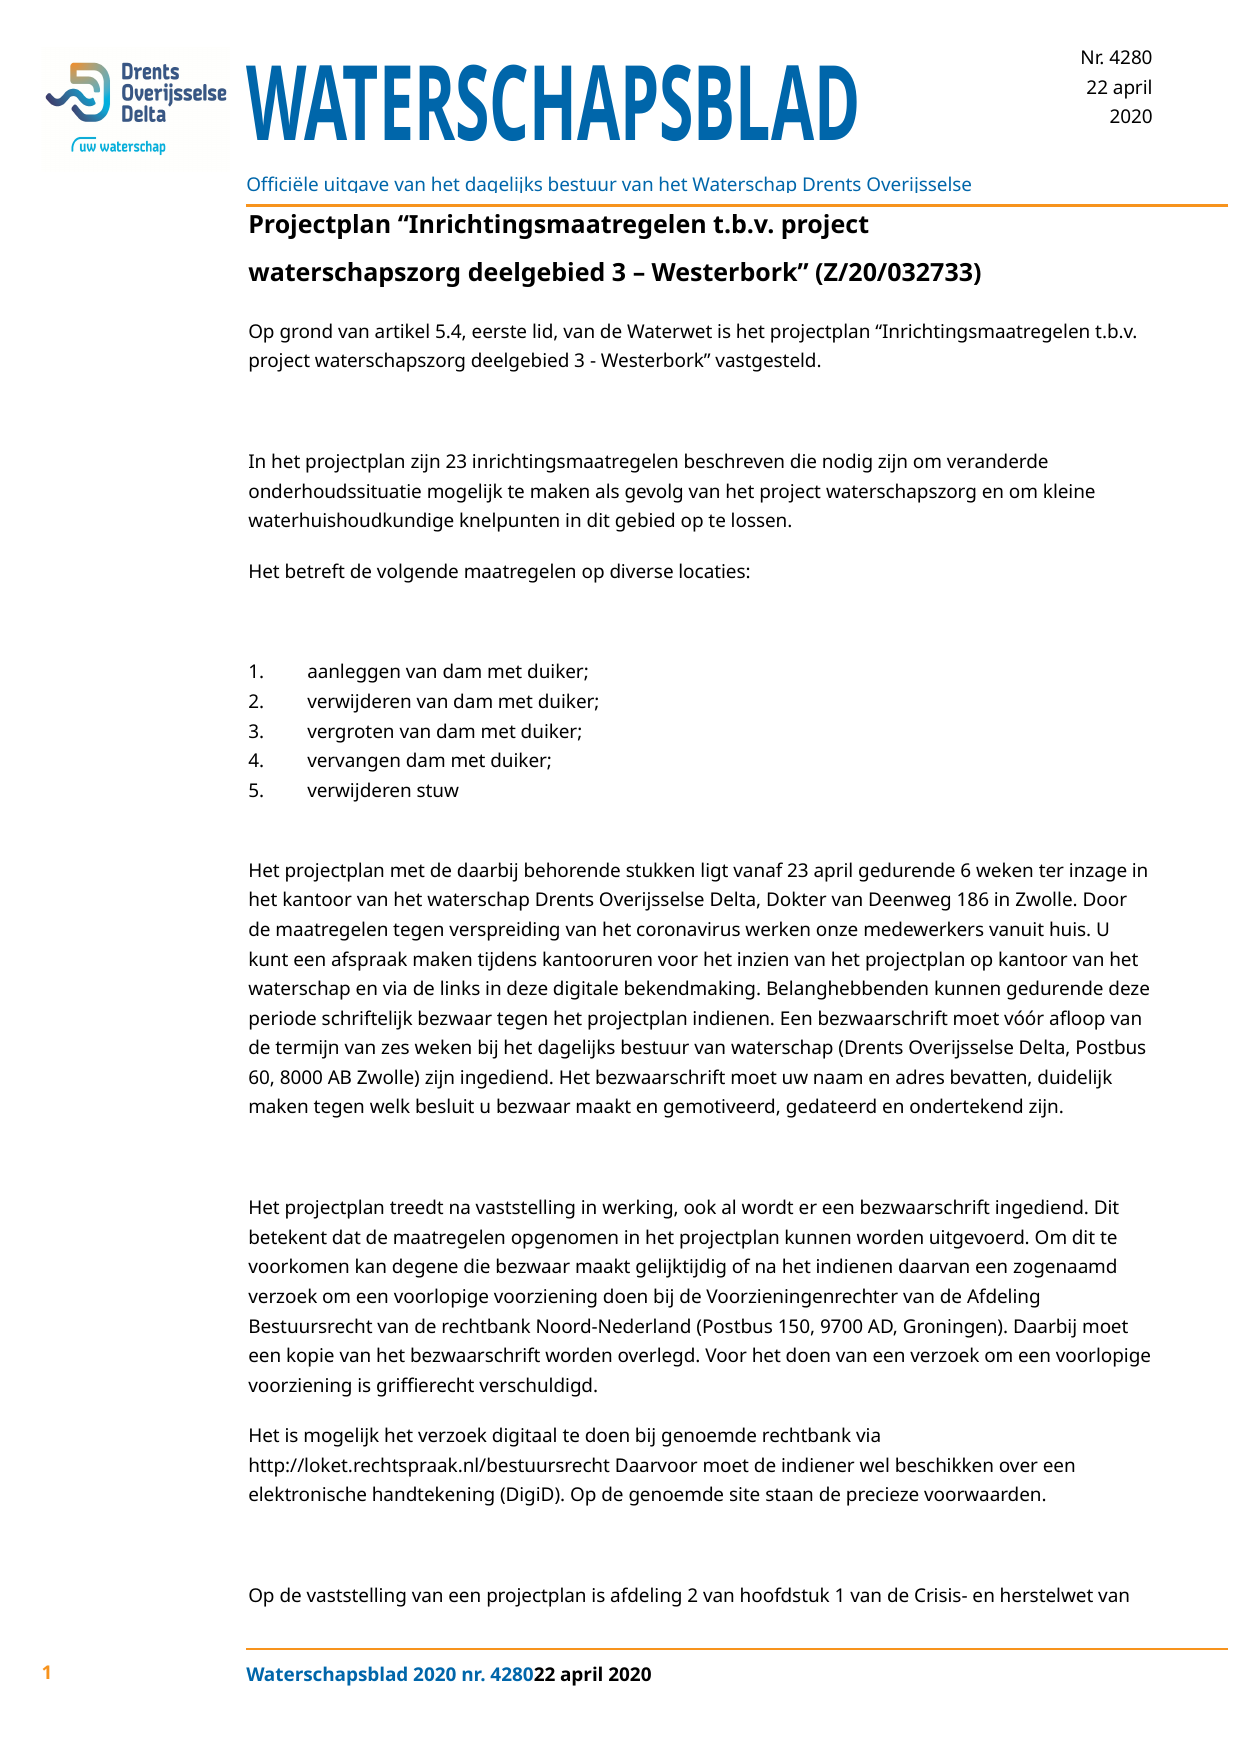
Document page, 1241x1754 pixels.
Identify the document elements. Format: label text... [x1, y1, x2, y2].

text Het projectplan treedt na vaststelling in werking, ook al wordt er een bezwaarschrift ingediend. Dit betekent dat de maatregelen opgenomen in het projectplan kunnen worden uitgevoerd. Om dit te voorkomen kan degene die bezwaar maakt gelijktijdig of na het indienen daarvan een zogenaamd verzoek om een voorlopige voorziening doen bij de Voorzieningenrechter van de Afdeling Bestuursrecht van de rechtbank Noord-Nederland (Postbus 150, 9700 AD, Groningen). Daarbij moet een kopie van het bezwaarschrift worden overlegd. Voor het doen van een verzoek om een voorlopige voorziening is griffierecht verschuldigd. [248, 1194, 1152, 1398]
list vergroten van dam met duiker; [248, 718, 1152, 744]
text Op grond van artikel 5.4, eerste lid, van de Waterwet is het projectplan “Inrichtingsmaatregelen t.b.v. project waterschapszorg deelgebied 3 - Westerbork” vastgesteld. [248, 318, 1152, 373]
text Het projectplan met de daarbij behorende stukken ligt vanaf 23 april gedurende 6 weken ter inzage in het kantoor van het waterschap Drents Overijsselse Delta, Dokter van Deenweg 186 in Zwolle. Door de maatregelen tegen verspreiding van het coronavirus werken onze medewerkers vanuit huis. U kunt een afspraak maken tijdens kantooruren voor het inzien van het projectplan op kantoor van het waterschap en via de links in deze digitale bekendmaking. Belanghebbenden kunnen gedurende deze periode schriftelijk bezwaar tegen het projectplan indienen. Een bezwaarschrift moet vóór afloop van de termijn van zes weken bij het dagelijks bestuur van waterschap (Drents Overijsselse Delta, Postbus 60, 8000 AB Zwolle) zijn ingediend. Het bezwaarschrift moet uw naam en adres bevatten, duidelijk maken tegen welk besluit u bezwaar maakt en gemotiveerd, gedateerd en ondertekend zijn. [248, 857, 1152, 1119]
list verwijderen van dam met duiker; [248, 688, 1152, 714]
text Projectplan “Inrichtingsmaatregelen t.b.v. project waterschapszorg deelgebied 3 – Westerbork” (Z/20/032733) [248, 207, 1152, 288]
text Op de vaststelling van een projectplan is afdeling 2 van hoofdstuk 1 van de Crisis- en herstelwet van [248, 1582, 1152, 1608]
list verwijderen stuw [248, 777, 1152, 803]
picture [41, 47, 231, 172]
text Het is mogelijk het verzoek digitaal te doen bij genoemde rechtbank via http://loket.rechtspraak.nl/bestuursrecht Daarvoor moet de indiener wel beschikken over een elektronische handtekening (DigiD). Op de genoemde site staan de precieze voorwaarden. [248, 1422, 1152, 1507]
text Het betreft de volgende maatregelen op diverse locaties: [248, 558, 1152, 584]
list aanleggen van dam met duiker; [248, 659, 1152, 684]
text In het projectplan zijn 23 inrichtingsmaatregelen beschreven die nodig zijn om veranderde onderhoudssituatie mogelijk te maken als gevolg van het project waterschapszorg en om kleine waterhuishoudkundige knelpunten in dit gebied op te lossen. [248, 448, 1152, 533]
list vervangen dam met duiker; [248, 747, 1152, 773]
